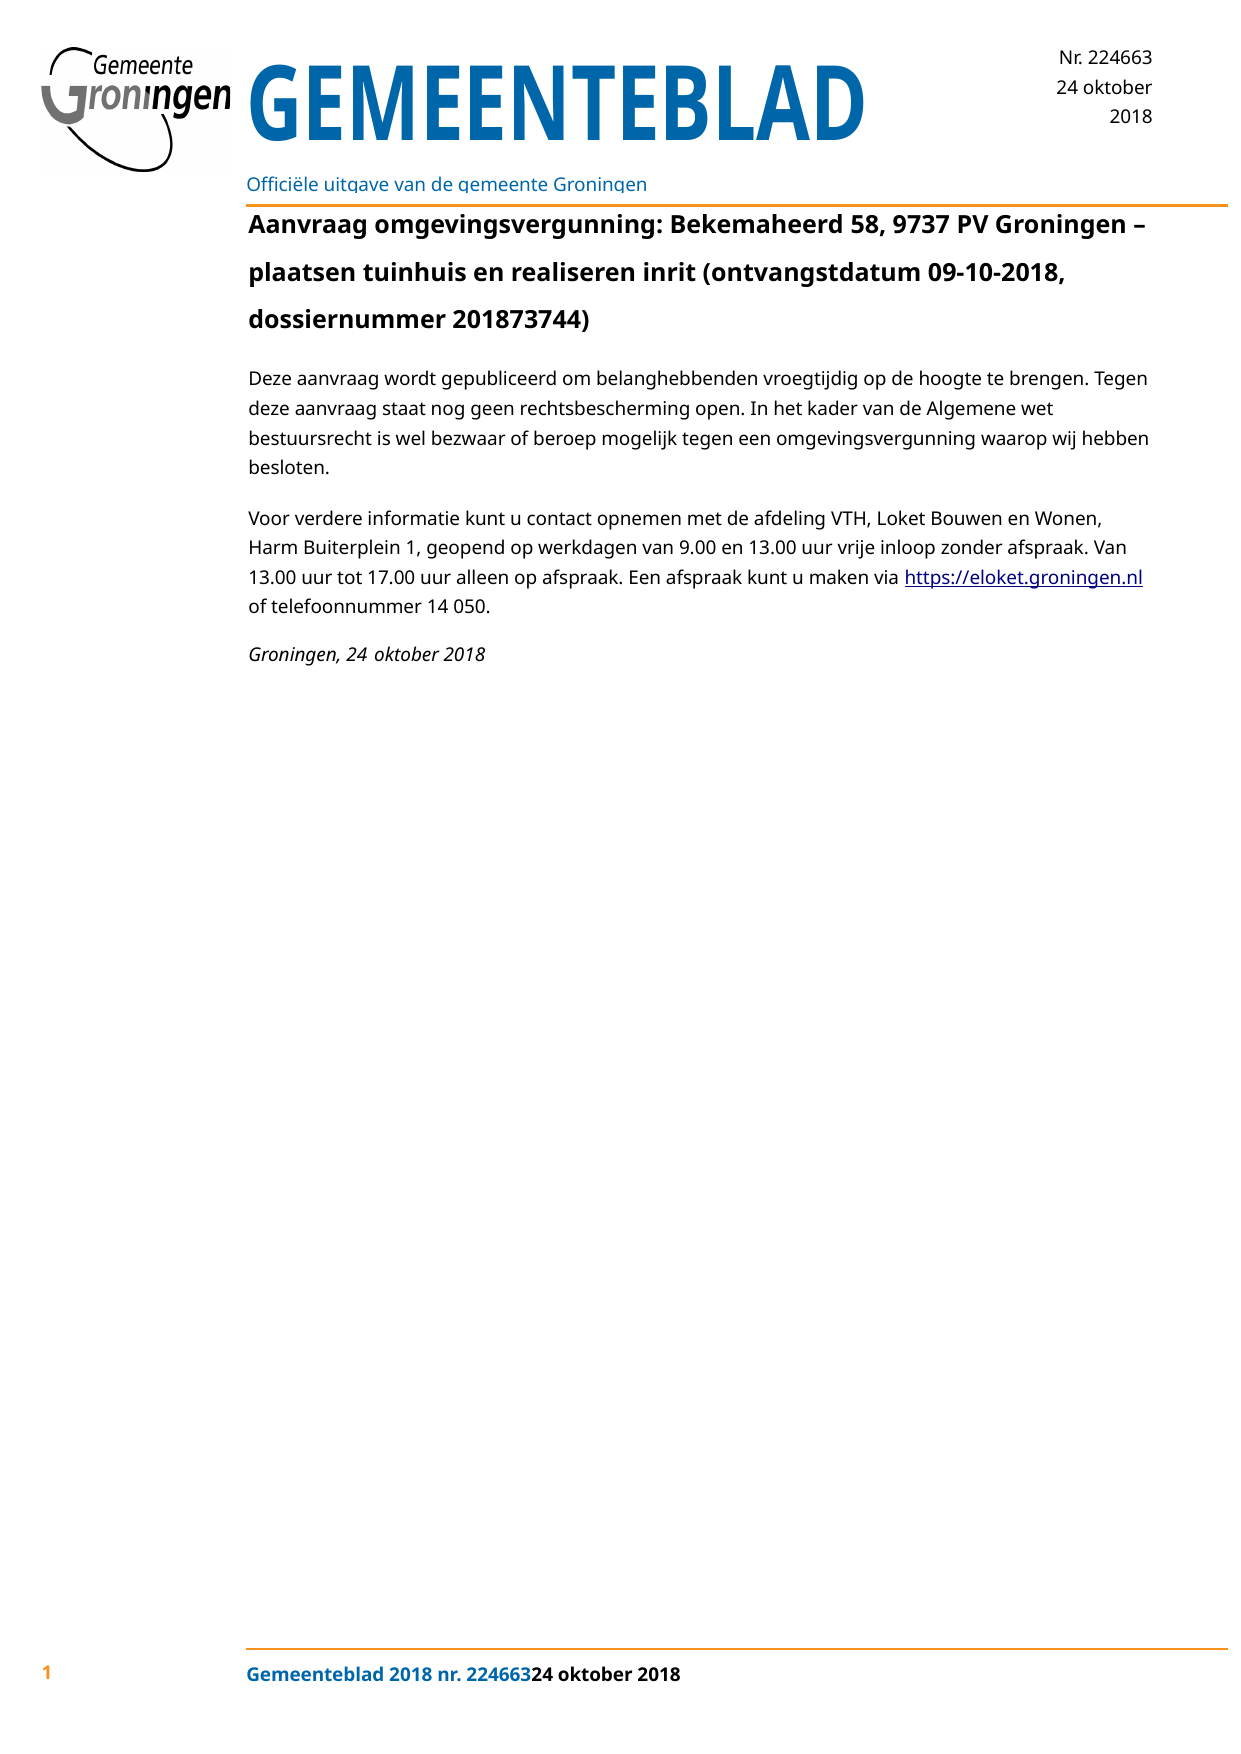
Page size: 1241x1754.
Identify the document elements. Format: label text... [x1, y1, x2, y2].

text Groningen, 24 oktober 2018 [248, 641, 1152, 667]
text Deze aanvraag wordt gepubliceerd om belanghebbenden vroegtijdig op de hoogte te brengen. Tegen deze aanvraag staat nog geen rechtsbescherming open. In het kader van de Algemene wet bestuursrecht is wel bezwaar of beroep mogelijk tegen een omgevingsvergunning waarop wij hebben besloten. [248, 366, 1152, 480]
text Aanvraag omgevingsvergunning: Bekemaheerd 58, 9737 PV Groningen – plaatsen tuinhuis en realiseren inrit (ontvangstdatum 09-10-2018, dossiernummer 201873744) [248, 207, 1152, 336]
text Voor verdere informatie kunt u contact opnemen met de afdeling VTH, Loket Bouwen en Wonen, Harm Buiterplein 1, geopend op werkdagen van 9.00 en 13.00 uur vrije inloop zonder afspraak. Van 13.00 uur tot 17.00 uur alleen op afspraak. Een afspraak kunt u maken via https://eloket.groningen.nl of telefoonnummer 14 050. [248, 505, 1152, 619]
picture [41, 47, 231, 172]
